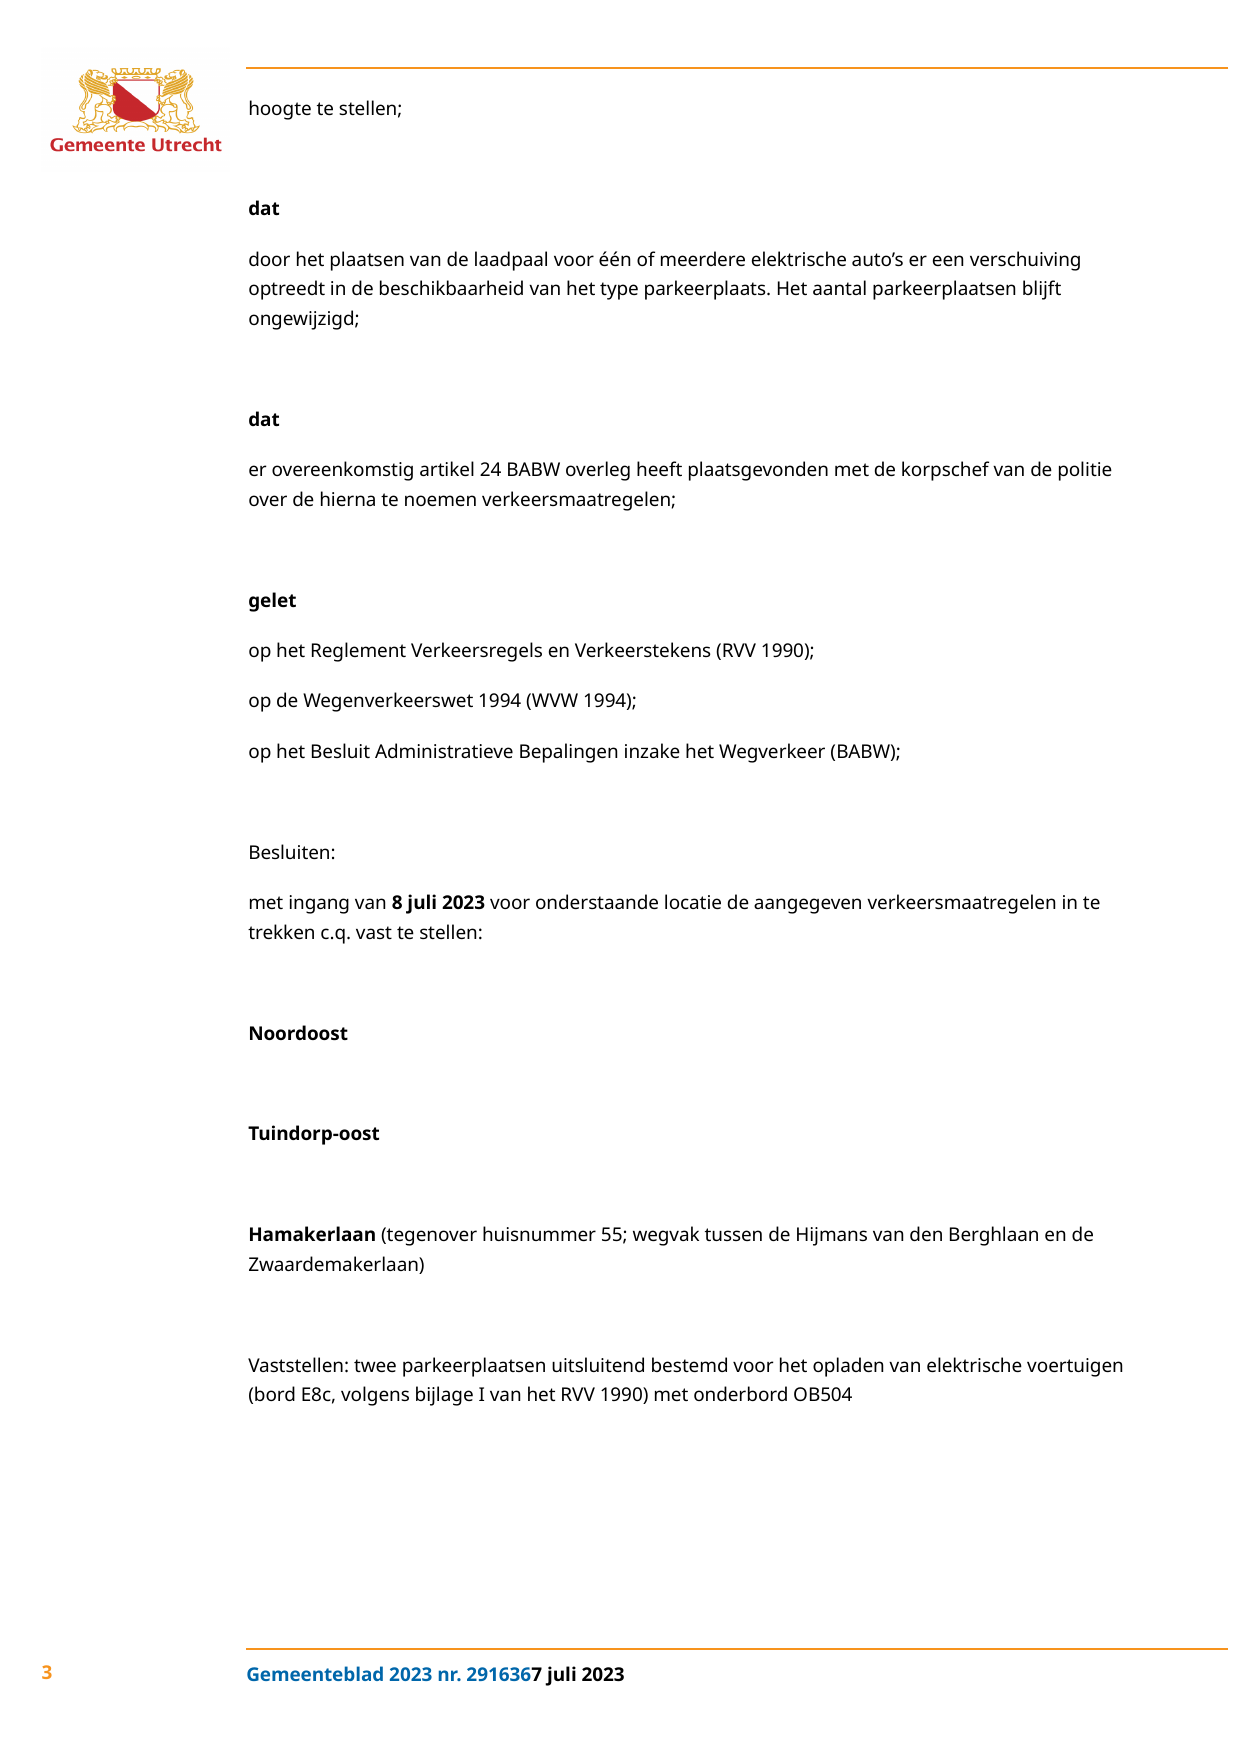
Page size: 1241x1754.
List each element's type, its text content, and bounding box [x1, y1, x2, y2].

text dat [248, 196, 1152, 221]
text dat [248, 406, 1152, 432]
text met ingang van 8 juli 2023 voor onderstaande locatie de aangegeven verkeersmaatregelen in te trekken c.q. vast te stellen: [248, 889, 1152, 945]
text Tuindorp-oost [248, 1121, 1152, 1146]
text Vaststellen: twee parkeerplaatsen uitsluitend bestemd voor het opladen van elektrische voertuigen (bord E8c, volgens bijlage I van het RVV 1990) met onderbord OB504 [248, 1352, 1152, 1407]
text op het Reglement Verkeersregels en Verkeerstekens (RVV 1990); [248, 637, 1152, 663]
text er overeenkomstig artikel 24 BABW overleg heeft plaatsgevonden met de korpschef van de politie over de hierna te noemen verkeersmaatregelen; [248, 456, 1152, 512]
text Besluiten: [248, 839, 1152, 865]
text door het plaatsen van de laadpaal voor één of meerdere elektrische auto’s er een verschuiving optreedt in de beschikbaarheid van het type parkeerplaats. Het aantal parkeerplaatsen blijft ongewijzigd; [248, 246, 1152, 331]
text op de Wegenverkeerswet 1994 (WVW 1994); [248, 688, 1152, 713]
text gelet [248, 587, 1152, 613]
text hoogte te stellen; [248, 95, 1152, 121]
text Noordoost [248, 1020, 1152, 1046]
picture [41, 47, 231, 172]
text op het Besluit Administratieve Bepalingen inzake het Wegverkeer (BABW); [248, 738, 1152, 764]
text Hamakerlaan (tegenover huisnummer 55; wegvak tussen de Hijmans van den Berghlaan en de Zwaardemakerlaan) [248, 1221, 1152, 1277]
